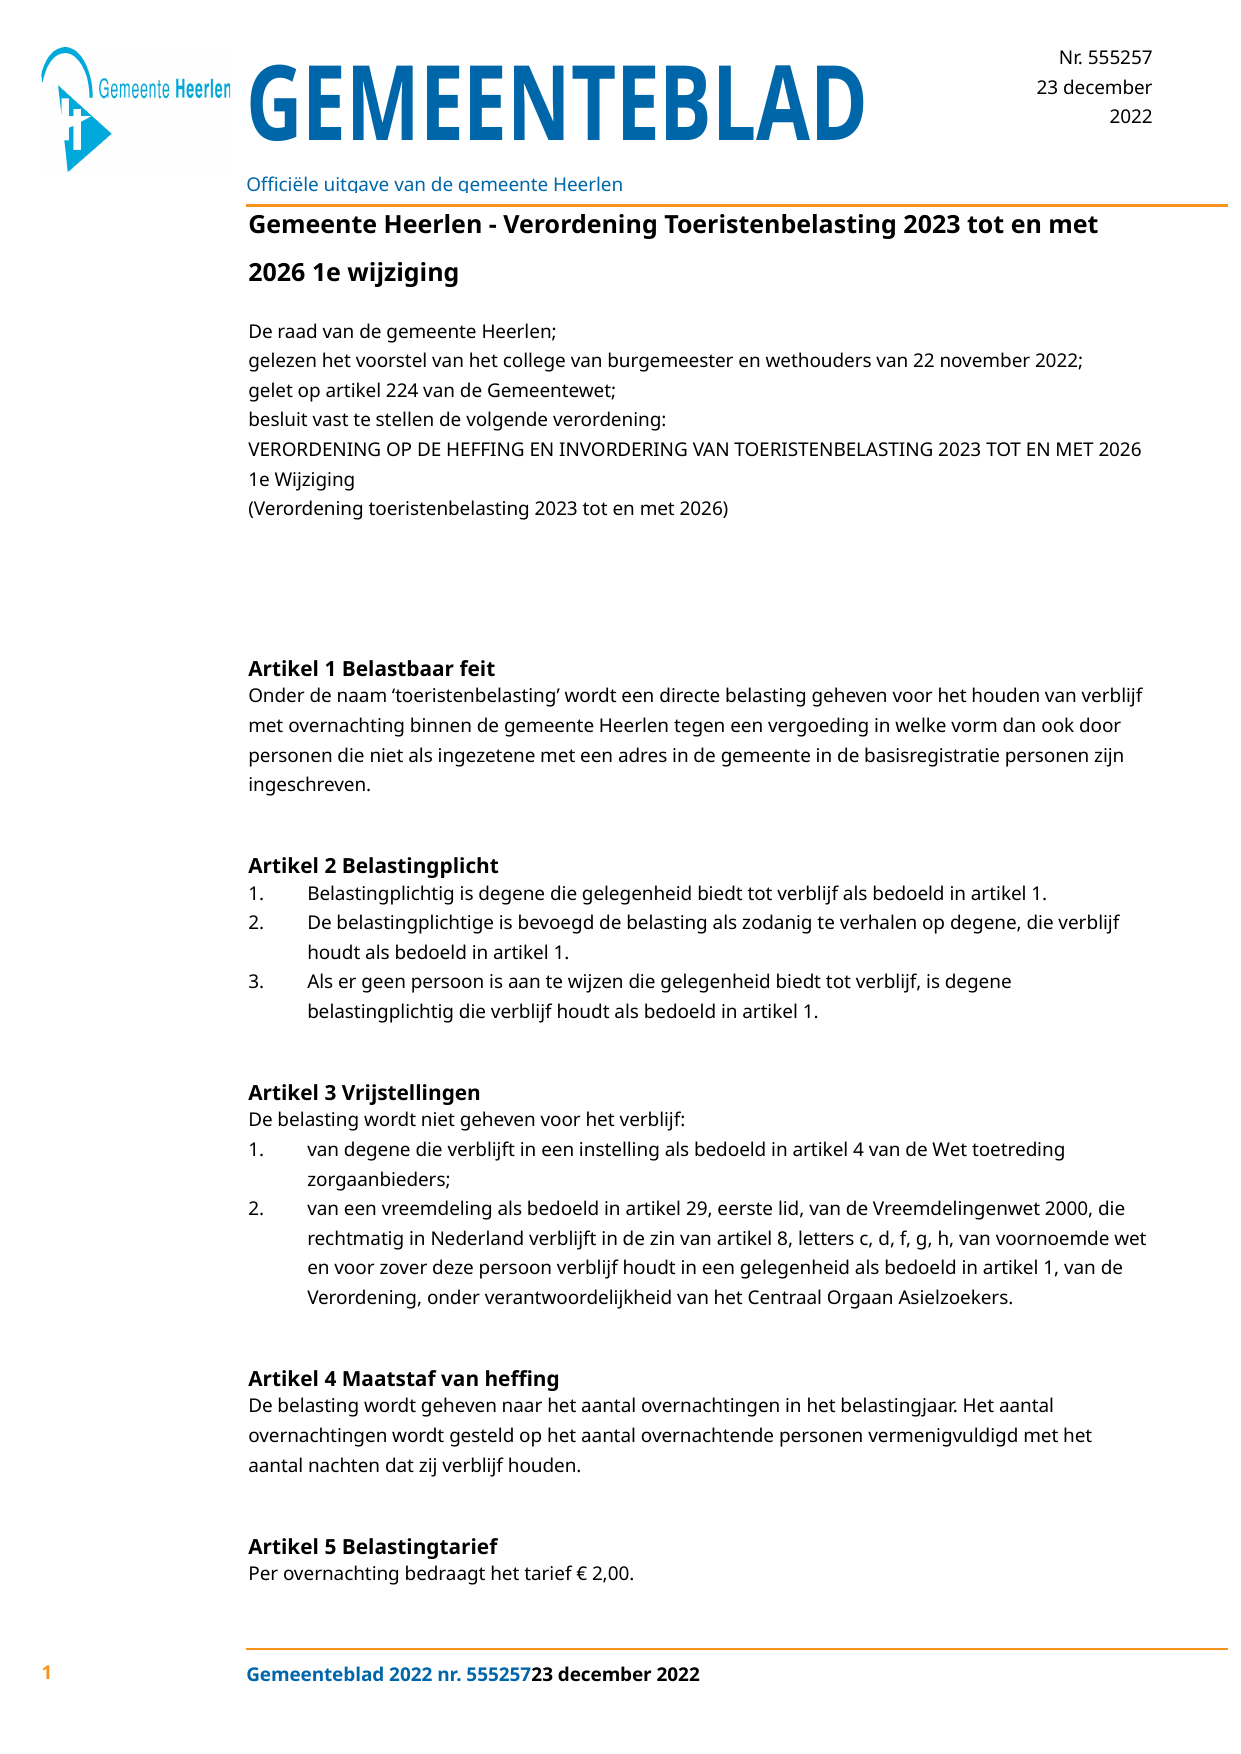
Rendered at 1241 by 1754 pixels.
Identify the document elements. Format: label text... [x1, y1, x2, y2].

text Per overnachting bedraagt het tarief € 2,00. [248, 1560, 1152, 1586]
text Onder de naam ‘toeristenbelasting’ wordt een directe belasting geheven voor het houden van verblijf met overnachting binnen de gemeente Heerlen tegen een vergoeding in welke vorm dan ook door personen die niet als ingezetene met een adres in de gemeente in de basisregistratie personen zijn ingeschreven. [248, 683, 1152, 797]
text Artikel 1 Belastbaar feit [248, 654, 1152, 683]
text Artikel 5 Belastingtarief [248, 1532, 1152, 1560]
text besluit vast te stellen de volgende verordening: [248, 407, 1152, 432]
text gelet op artikel 224 van de Gemeentewet; [248, 377, 1152, 403]
text gelezen het voorstel van het college van burgemeester en wethouders van 22 november 2022; [248, 347, 1152, 373]
list van een vreemdeling als bedoeld in artikel 29, eerste lid, van de Vreemdelingenwet 2000, die rechtmatig in Nederland verblijft in de zin van artikel 8, letters c, d, f, g, h, van voornoemde wet en voor zover deze persoon verblijf houdt in een gelegenheid als bedoeld in artikel 1, van de Verordening, onder verantwoordelijkheid van het Centraal Orgaan Asielzoekers. [248, 1195, 1152, 1310]
text Artikel 3 Vrijstellingen [248, 1078, 1152, 1107]
list Als er geen persoon is aan te wijzen die gelegenheid biedt tot verblijf, is degene belastingplichtig die verblijf houdt als bedoeld in artikel 1. [248, 969, 1152, 1024]
text De belasting wordt niet geheven voor het verblijf: [248, 1107, 1152, 1132]
text Artikel 2 Belastingplicht [248, 851, 1152, 880]
text VERORDENING OP DE HEFFING EN INVORDERING VAN TOERISTENBELASTING 2023 TOT EN MET 2026 1e Wijziging [248, 436, 1152, 492]
text Artikel 4 Maatstaf van heffing [248, 1364, 1152, 1393]
text De raad van de gemeente Heerlen; [248, 318, 1152, 344]
list Belastingplichtig is degene die gelegenheid biedt tot verblijf als bedoeld in artikel 1. [248, 880, 1152, 906]
picture [41, 47, 231, 172]
text De belasting wordt geheven naar het aantal overnachtingen in het belastingjaar. Het aantal overnachtingen wordt gesteld op het aantal overnachtende personen vermenigvuldigd met het aantal nachten dat zij verblijf houden. [248, 1393, 1152, 1477]
list van degene die verblijft in een instelling als bedoeld in artikel 4 van de Wet toetreding zorgaanbieders; [248, 1136, 1152, 1192]
text (Verordening toeristenbelasting 2023 tot en met 2026) [248, 495, 1152, 521]
list De belastingplichtige is bevoegd de belasting als zodanig te verhalen op degene, die verblijf houdt als bedoeld in artikel 1. [248, 909, 1152, 965]
picture [41, 47, 59, 70]
text Gemeente Heerlen - Verordening Toeristenbelasting 2023 tot en met 2026 1e wijziging [248, 207, 1152, 288]
